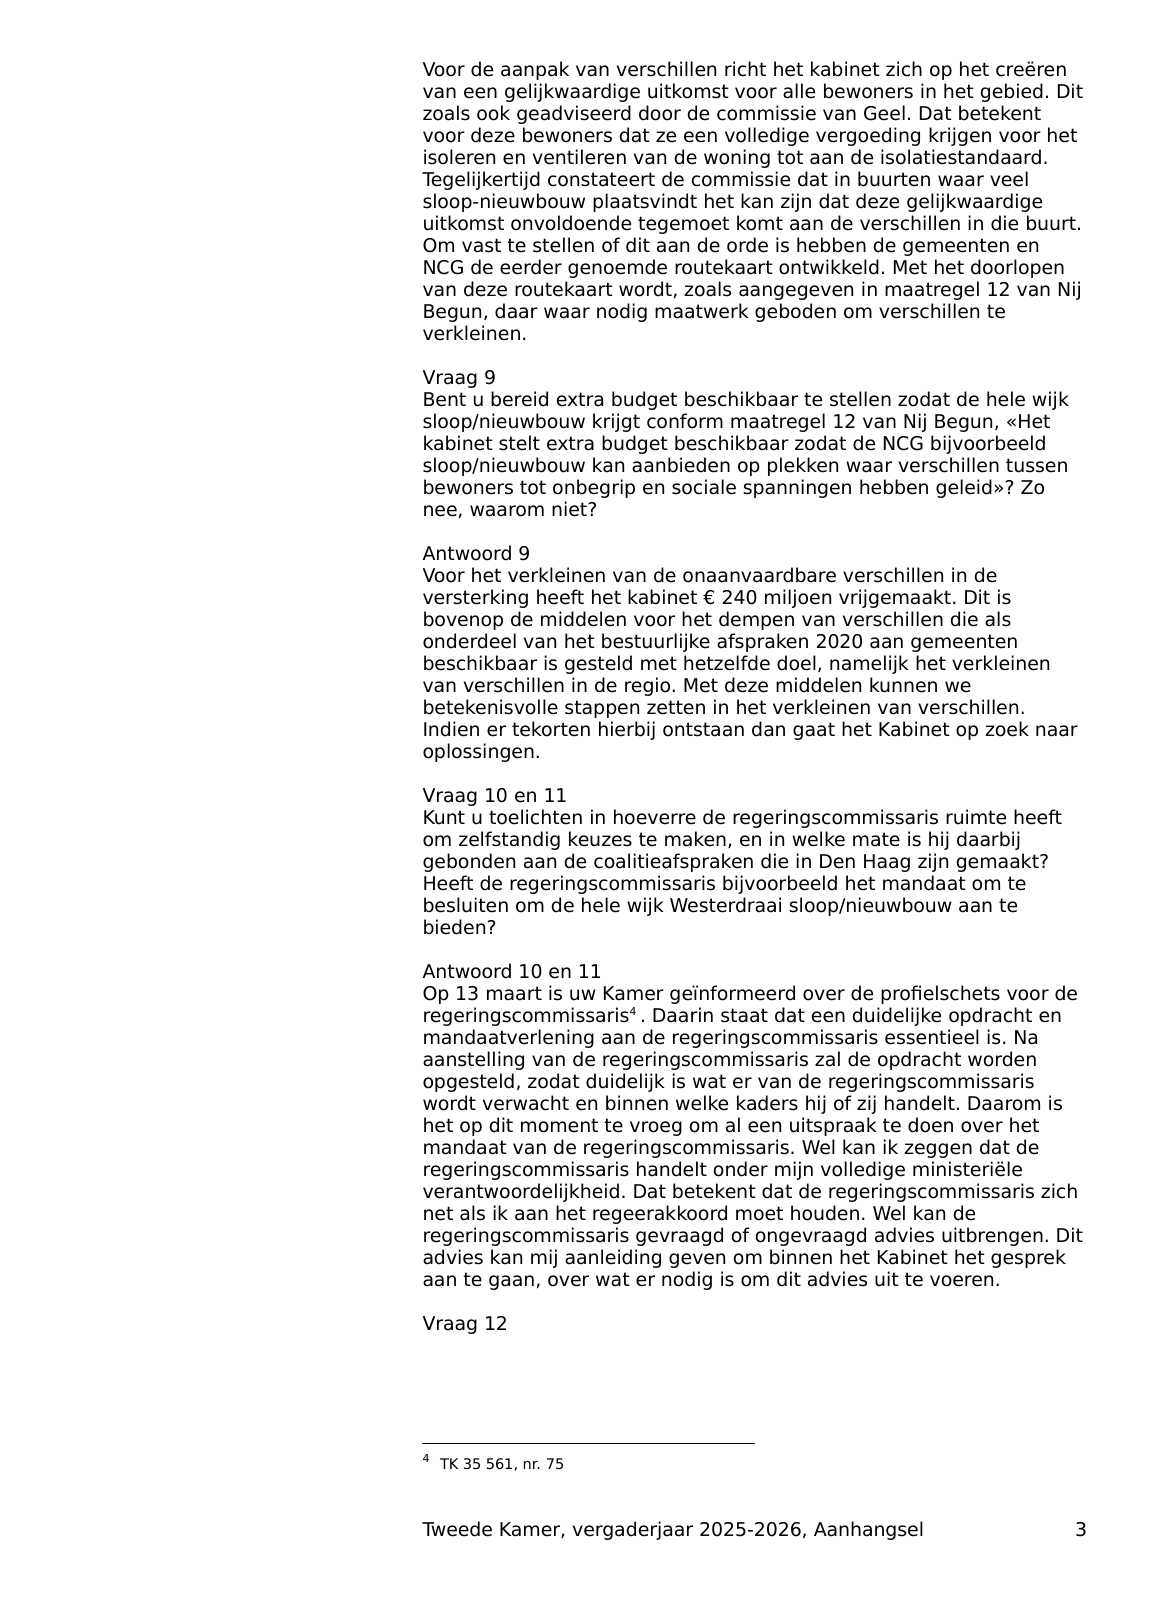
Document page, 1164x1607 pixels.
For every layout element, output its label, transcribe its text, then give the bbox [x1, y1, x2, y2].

text Voor de aanpak van verschillen richt het kabinet zich op het creëren van een gelijkwaardige uitkomst voor alle bewoners in het gebied. Dit zoals ook geadviseerd door de commissie van Geel. Dat betekent voor deze bewoners dat ze een volledige vergoeding krijgen voor het isoleren en ventileren van de woning tot aan de isolatiestandaard. [422, 59, 1087, 169]
text TK 35 561, nr. 75 [422, 1452, 1087, 1474]
text Heeft de regeringscommissaris bijvoorbeeld het mandaat om te besluiten om de hele wijk Westerdraai sloop/nieuwbouw aan te bieden? [422, 873, 1087, 939]
text Kunt u toelichten in hoeverre de regeringscommissaris ruimte heeft om zelfstandig keuzes te maken, en in welke mate is hij daarbij gebonden aan de coalitieafspraken die in Den Haag zijn gemaakt? [422, 807, 1087, 873]
text Tegelijkertijd constateert de commissie dat in buurten waar veel sloop-nieuwbouw plaatsvindt het kan zijn dat deze gelijkwaardige uitkomst onvoldoende tegemoet komt aan de verschillen in die buurt. Om vast te stellen of dit aan de orde is hebben de gemeenten en NCG de eerder genoemde routekaart ontwikkeld. Met het doorlopen van deze routekaart wordt, zoals aangegeven in maatregel 12 van Nij Begun, daar waar nodig maatwerk geboden om verschillen te verkleinen. [422, 169, 1087, 345]
text Antwoord 9 [422, 543, 1087, 565]
text Voor het verkleinen van de onaanvaardbare verschillen in de versterking heeft het kabinet € 240 miljoen vrijgemaakt. Dit is bovenop de middelen voor het dempen van verschillen die als onderdeel van het bestuurlijke afspraken 2020 aan gemeenten beschikbaar is gesteld met hetzelfde doel, namelijk het verkleinen van verschillen in de regio. Met deze middelen kunnen we betekenisvolle stappen zetten in het verkleinen van verschillen. Indien er tekorten hierbij ontstaan dan gaat het Kabinet op zoek naar oplossingen. [422, 565, 1087, 763]
text Op 13 maart is uw Kamer geïnformeerd over de profielschets voor de regeringscommissaris. Daarin staat dat een duidelijke opdracht en mandaatverlening aan de regeringscommissaris essentieel is. Na aanstelling van de regeringscommissaris zal de opdracht worden opgesteld, zodat duidelijk is wat er van de regeringscommissaris wordt verwacht en binnen welke kaders hij of zij handelt. Daarom is het op dit moment te vroeg om al een uitspraak te doen over het mandaat van de regeringscommissaris. Wel kan ik zeggen dat de regeringscommissaris handelt onder mijn volledige ministeriële verantwoordelijkheid. Dat betekent dat de regeringscommissaris zich net als ik aan het regeerakkoord moet houden. Wel kan de regeringscommissaris gevraagd of ongevraagd advies uitbrengen. Dit advies kan mij aanleiding geven om binnen het Kabinet het gesprek aan te gaan, over wat er nodig is om dit advies uit te voeren. [422, 983, 1087, 1291]
text Bent u bereid extra budget beschikbaar te stellen zodat de hele wijk sloop/nieuwbouw krijgt conform maatregel 12 van Nij Begun, «Het kabinet stelt extra budget beschikbaar zodat de NCG bijvoorbeeld sloop/nieuwbouw kan aanbieden op plekken waar verschillen tussen bewoners tot onbegrip en sociale spanningen hebben geleid»? Zo nee, waarom niet? [422, 389, 1087, 521]
text Vraag 9 [422, 367, 1087, 389]
text Antwoord 10 en 11 [422, 961, 1087, 983]
text Vraag 10 en 11 [422, 785, 1087, 807]
text Vraag 12 [422, 1313, 1087, 1335]
